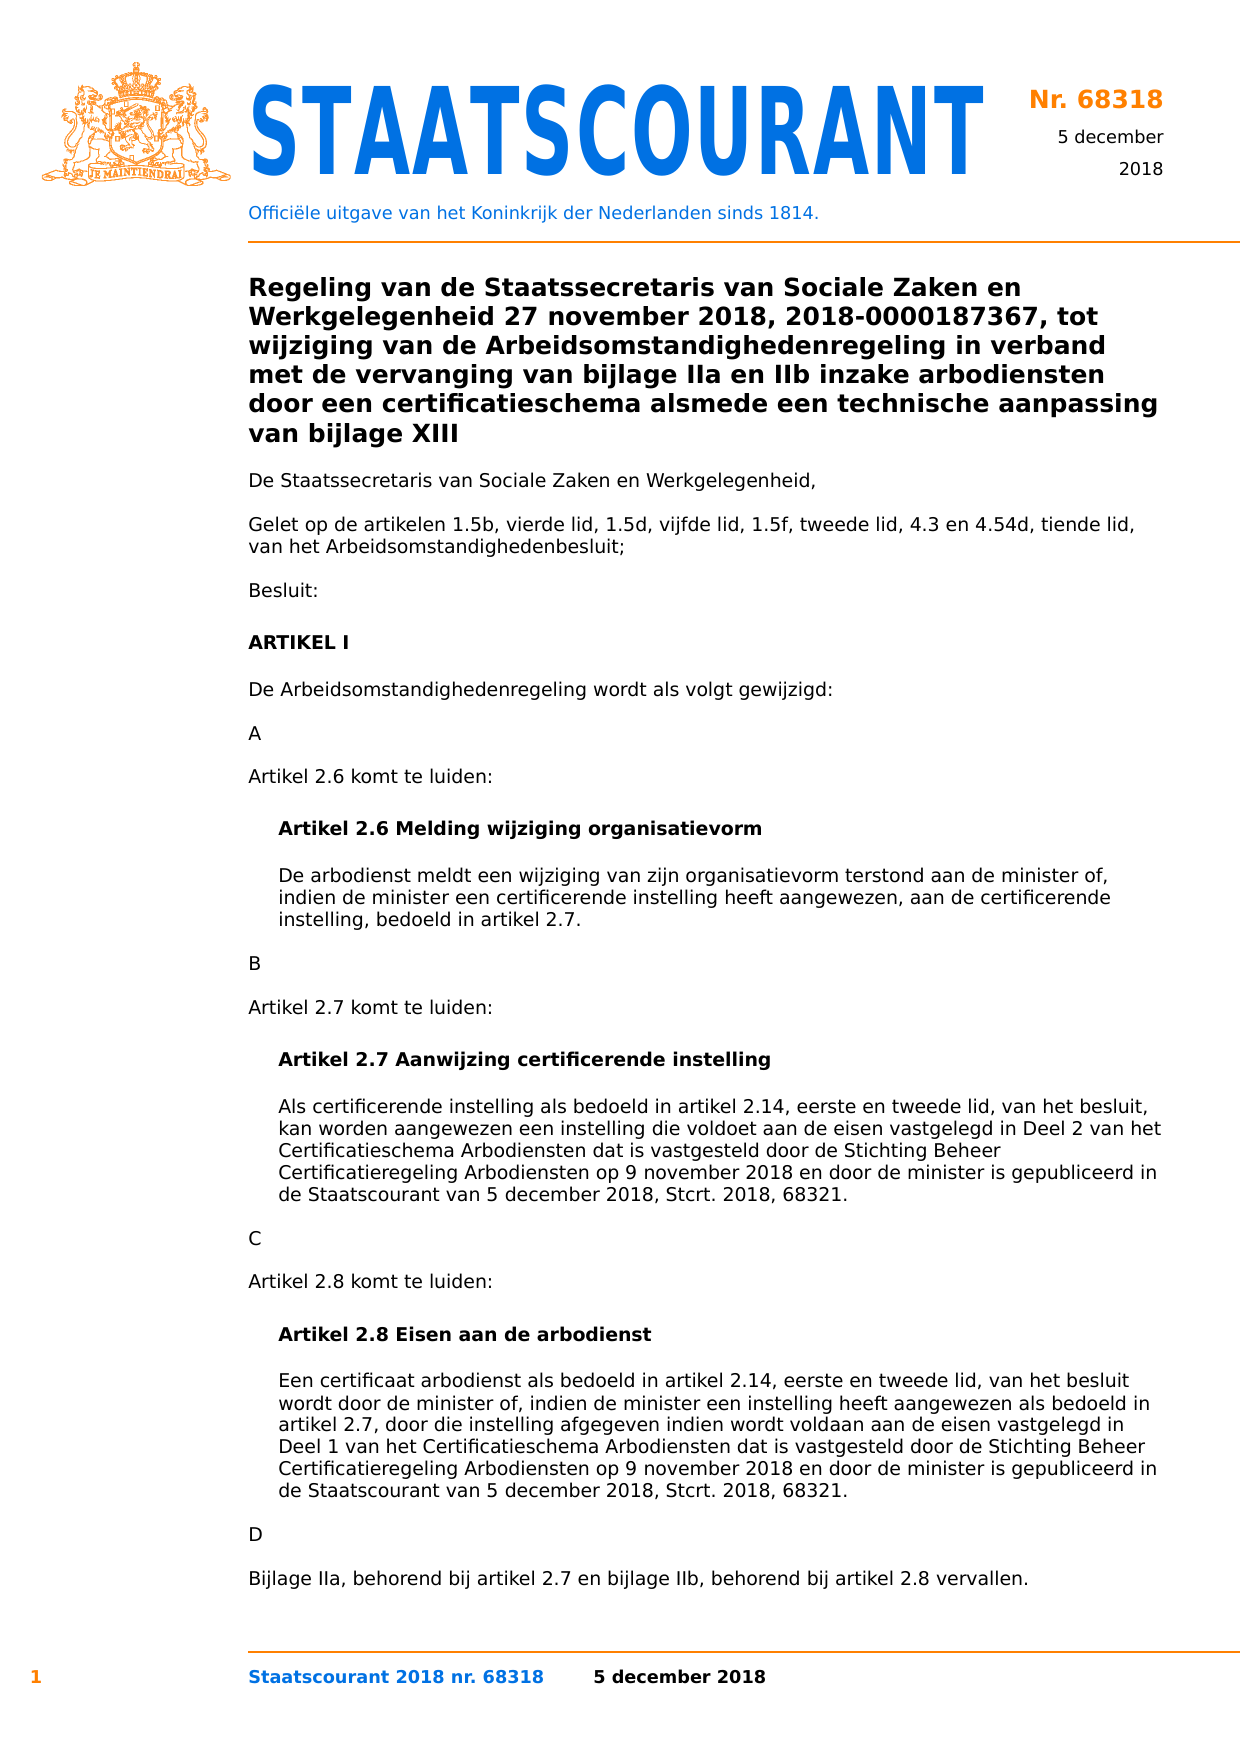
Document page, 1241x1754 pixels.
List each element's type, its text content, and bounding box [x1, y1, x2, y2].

text Artikel 2.8 komt te luiden: [248, 1271, 1163, 1293]
text C [248, 1228, 1163, 1249]
text Artikel 2.6 komt te luiden: [248, 766, 1163, 788]
picture [41, 62, 231, 186]
subtitle Artikel 2.6 Melding wijziging organisatievorm [278, 818, 1163, 840]
text De Arbeidsomstandighedenregeling wordt als volgt gewijzigd: [248, 678, 1163, 701]
text Een certificaat arbodienst als bedoeld in artikel 2.14, eerste en tweede lid, van het besluit wordt door de minister of, indien de minister een instelling heeft aangewezen als bedoeld in artikel 2.7, door die instelling afgegeven indien wordt voldaan aan de eisen vastgelegd in Deel 1 van het Certificatieschema Arbodiensten dat is vastgesteld door de Stichting Beheer Certificatieregeling Arbodiensten op 9 november 2018 en door de minister is gepubliceerd in de Staatscourant van 5 december 2018, Stcrt. 2018, 68321. [278, 1370, 1163, 1502]
text Als certificerende instelling als bedoeld in artikel 2.14, eerste en tweede lid, van het besluit, kan worden aangewezen een instelling die voldoet aan de eisen vastgelegd in Deel 2 van het Certificatieschema Arbodiensten dat is vastgesteld door de Stichting Beheer Certificatieregeling Arbodiensten op 9 november 2018 en door de minister is gepubliceerd in de Staatscourant van 5 december 2018, Stcrt. 2018, 68321. [278, 1096, 1163, 1206]
table_header Nr. 68318 [998, 62, 1240, 121]
text Gelet op de artikelen 1.5b, vierde lid, 1.5d, vijfde lid, 1.5f, tweede lid, 4.3 en 4.54d, tiende lid, van het Arbeidsomstandighedenbesluit; [248, 514, 1163, 558]
text D [248, 1524, 1163, 1546]
subtitle Regeling van de Staatssecretaris van Sociale Zaken en Werkgelegenheid 27 november 2018, 2018-0000187367, tot wijziging van de Arbeidsomstandighedenregeling in verband met de vervanging van bijlage IIa en IIb inzake arbodiensten door een certificatieschema alsmede een technische aanpassing van bijlage XIII [248, 273, 1163, 448]
text Bijlage IIa, behorend bij artikel 2.7 en bijlage IIb, behorend bij artikel 2.8 vervallen. [248, 1568, 1163, 1590]
text A [248, 722, 1163, 744]
table_cell Officiële uitgave van het Koninkrijk der Nederlanden sinds 1814. [248, 203, 1240, 241]
table_header STAATSCOURANT [248, 62, 998, 203]
text Besluit: [248, 579, 1163, 602]
subtitle ARTIKEL I [248, 632, 1163, 653]
table_cell 2018 [998, 153, 1240, 203]
table_cell 5 december [998, 121, 1240, 153]
table_header [25, 62, 248, 241]
text De Staatssecretaris van Sociale Zaken en Werkgelegenheid, [248, 470, 1163, 492]
text B [248, 953, 1163, 975]
subtitle Artikel 2.7 Aanwijzing certificerende instelling [278, 1049, 1163, 1071]
text De arbodienst meldt een wijziging van zijn organisatievorm terstond aan de minister of, indien de minister een certificerende instelling heeft aangewezen, aan de certificerende instelling, bedoeld in artikel 2.7. [278, 865, 1163, 931]
text Artikel 2.7 komt te luiden: [248, 997, 1163, 1019]
subtitle Artikel 2.8 Eisen aan de arbodienst [278, 1323, 1163, 1345]
